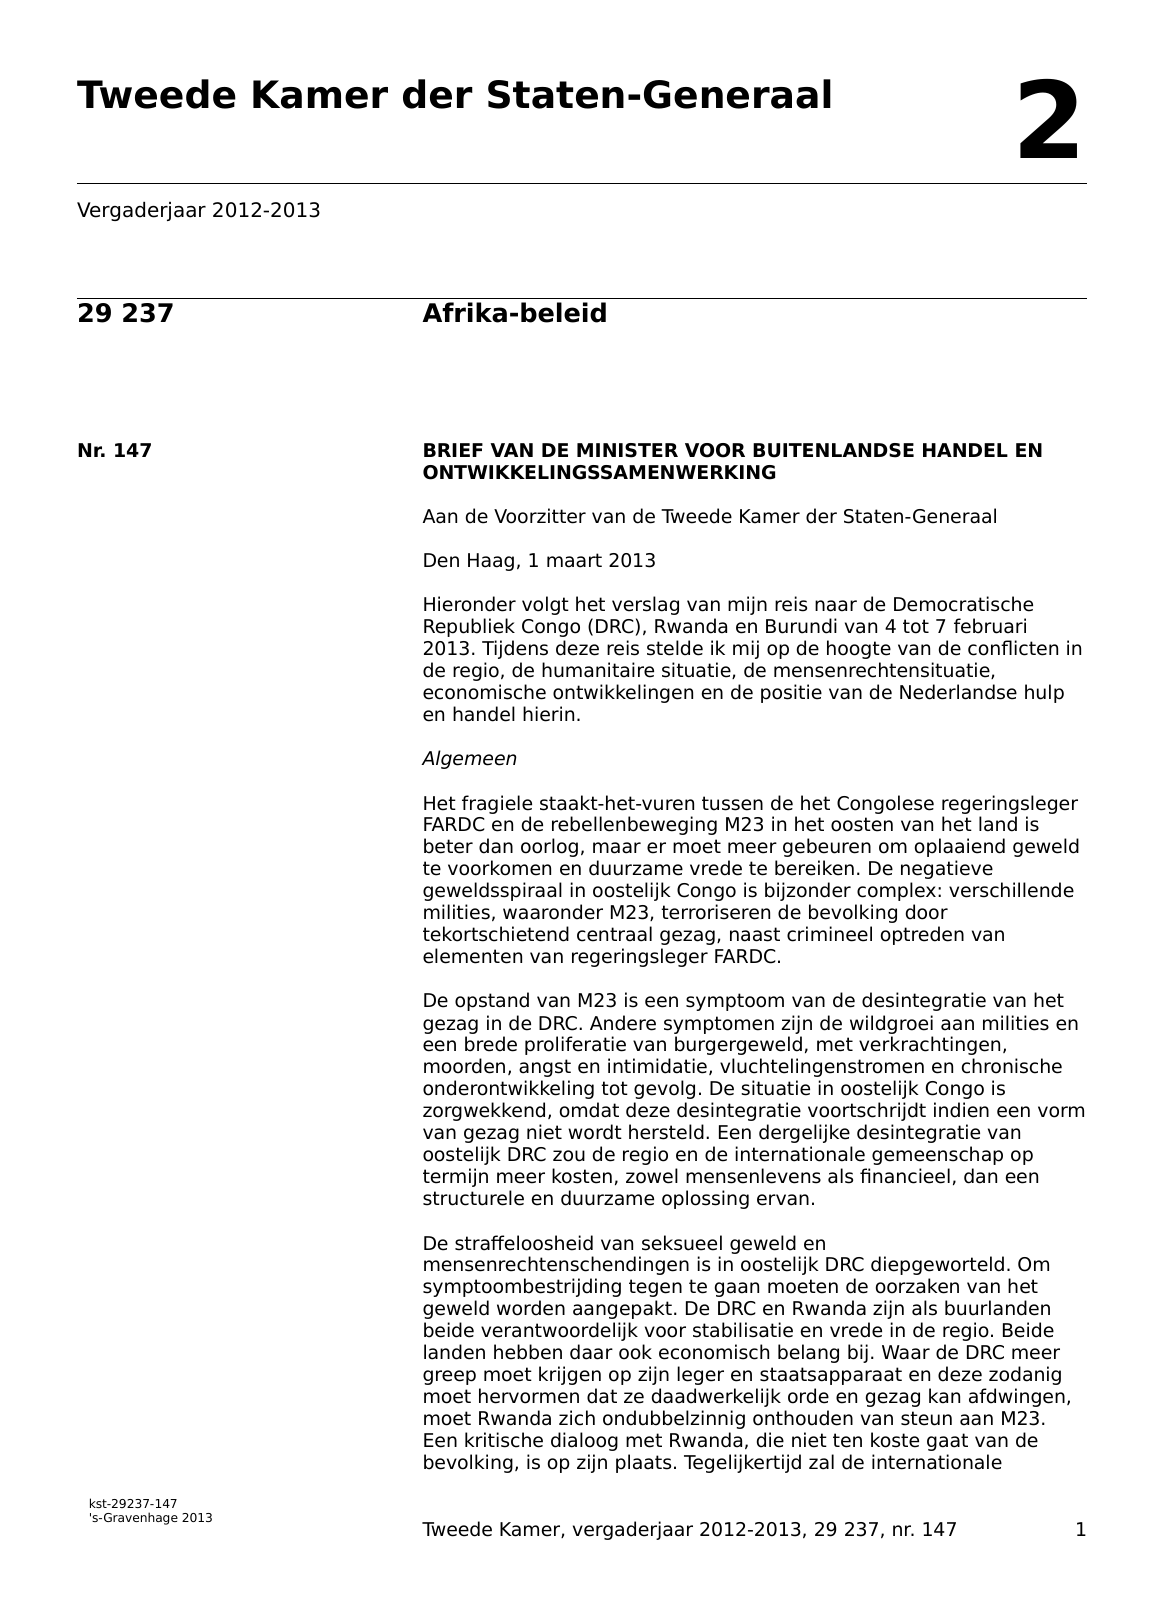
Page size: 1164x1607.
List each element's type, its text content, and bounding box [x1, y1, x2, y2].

text Het fragiele staakt-het-vuren tussen de het Congolese regeringsleger FARDC en de rebellenbeweging M23 in het oosten van het land is beter dan oorlog, maar er moet meer gebeuren om oplaaiend geweld te voorkomen en duurzame vrede te bereiken. De negatieve geweldsspiraal in oostelijk Congo is bijzonder complex: verschillende milities, waaronder M23, terroriseren de bevolking door tekortschietend centraal gezag, naast crimineel optreden van elementen van regeringsleger FARDC. [422, 792, 1087, 968]
text Hieronder volgt het verslag van mijn reis naar de Democratische Republiek Congo (DRC), Rwanda en Burundi van 4 tot 7 februari 2013. Tijdens deze reis stelde ik mij op de hoogte van de conflicten in de regio, de humanitaire situatie, de mensenrechtensituatie, economische ontwikkelingen en de positie van de Nederlandse hulp en handel hierin. [422, 594, 1087, 726]
text De opstand van M23 is een symptoom van de desintegratie van het gezag in de DRC. Andere symptomen zijn de wildgroei aan milities en een brede proliferatie van burgergeweld, met verkrachtingen, moorden, angst en intimidatie, vluchtelingenstromen en chronische onderontwikkeling tot gevolg. De situatie in oostelijk Congo is zorgwekkend, omdat deze desintegratie voortschrijdt indien een vorm van gezag niet wordt hersteld. Een dergelijke desintegratie van oostelijk DRC zou de regio en de internationale gemeenschap op termijn meer kosten, zowel mensenlevens als financieel, dan een structurele en duurzame oplossing ervan. [422, 990, 1087, 1210]
table_header Tweede Kamer der Staten-Generaal [77, 59, 886, 183]
table_cell Vergaderjaar 2012-2013 [77, 184, 1087, 298]
text Den Haag, 1 maart 2013 [422, 550, 1087, 572]
text De straffeloosheid van seksueel geweld en mensenrechtenschendingen is in oostelijk DRC diepgeworteld. Om symptoombestrijding tegen te gaan moeten de oorzaken van het geweld worden aangepakt. De DRC en Rwanda zijn als buurlanden beide verantwoordelijk voor stabilisatie en vrede in de regio. Beide landen hebben daar ook economisch belang bij. Waar de DRC meer greep moet krijgen op zijn leger en staatsapparaat en deze zodanig moet hervormen dat ze daadwerkelijk orde en gezag kan afdwingen, moet Rwanda zich ondubbelzinnig onthouden van steun aan M23. Een kritische dialoog met Rwanda, die niet ten koste gaat van de bevolking, is op zijn plaats. Tegelijkertijd zal de internationale [422, 1232, 1087, 1474]
table_header 2 [886, 59, 1087, 183]
subtitle Algemeen [422, 748, 1087, 770]
text Aan de Voorzitter van de Tweede Kamer der Staten-Generaal [422, 506, 1087, 528]
text 's-Gravenhage 2013 [88, 1511, 323, 1525]
subtitle Nr. 147 BRIEF VAN DE MINISTER VOOR BUITENLANDSE HANDEL EN ONTWIKKELINGSSAMENWERKING [77, 440, 1087, 484]
text kst-29237-147 [88, 1497, 323, 1511]
subtitle 29 237 Afrika-beleid [77, 299, 1087, 329]
